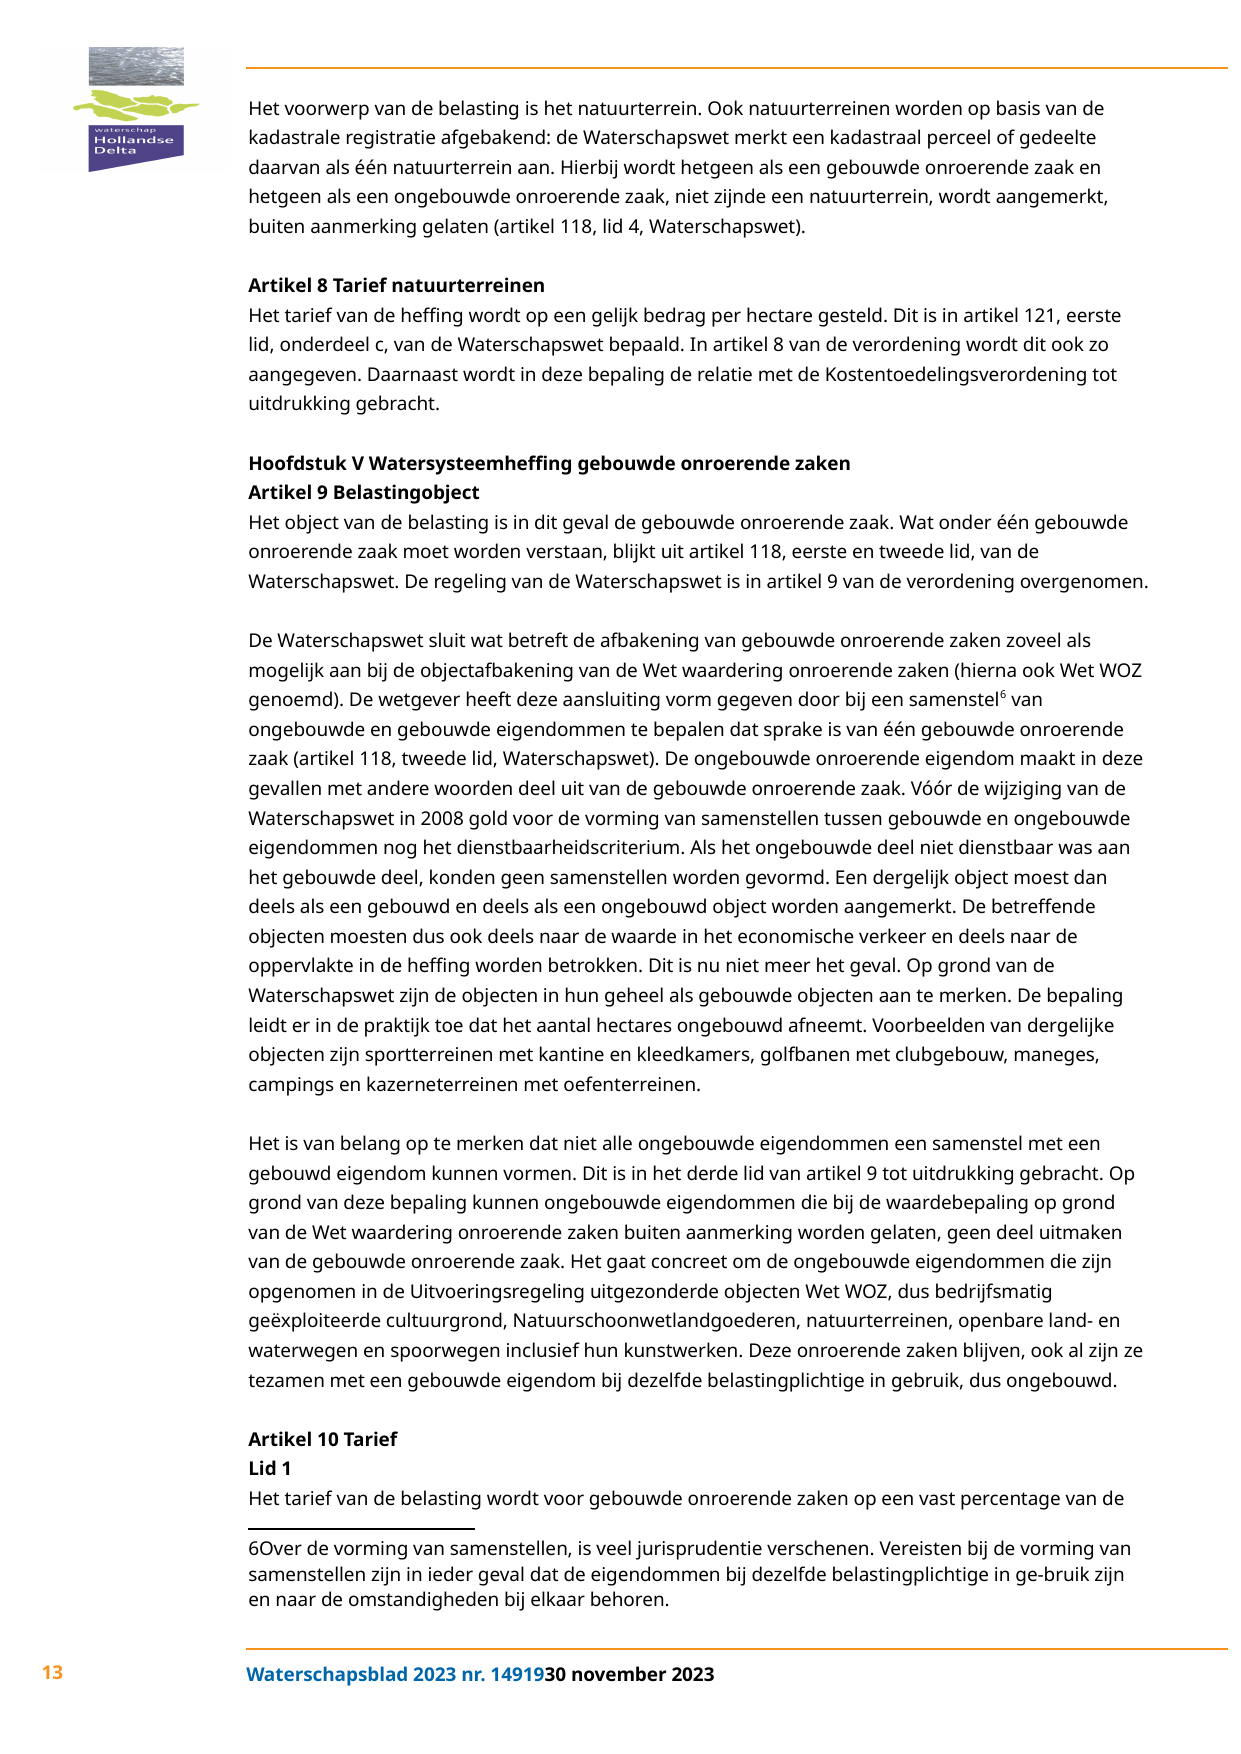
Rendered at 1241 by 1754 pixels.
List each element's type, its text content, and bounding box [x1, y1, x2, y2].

text Artikel 9 Belastingobject [248, 479, 1152, 505]
text Lid 1 [248, 1456, 1152, 1481]
text Over de vorming van samenstellen, is veel jurisprudentie verschenen. Vereisten bij de vorming van samenstellen zijn in ieder geval dat de eigendommen bij dezelfde belastingplichtige in ge-bruik zijn en naar de omstandigheden bij elkaar behoren. [248, 1535, 1152, 1612]
text Het object van de belasting is in dit geval de gebouwde onroerende zaak. Wat onder één gebouwde onroerende zaak moet worden verstaan, blijkt uit artikel 118, eerste en tweede lid, van de Waterschapswet. De regeling van de Waterschapswet is in artikel 9 van de verordening overgenomen. [248, 509, 1152, 594]
text Artikel 8 Tarief natuurterreinen [248, 272, 1152, 298]
text Het tarief van de heffing wordt op een gelijk bedrag per hectare gesteld. Dit is in artikel 121, eerste lid, onderdeel c, van de Waterschapswet bepaald. In artikel 8 van de verordening wordt dit ook zo aangegeven. Daarnaast wordt in deze bepaling de relatie met de Kostentoedelingsverordening tot uitdrukking gebracht. [248, 302, 1152, 416]
text Het is van belang op te merken dat niet alle ongebouwde eigendommen een samenstel met een gebouwd eigendom kunnen vormen. Dit is in het derde lid van artikel 9 tot uitdrukking gebracht. Op grond van deze bepaling kunnen ongebouwde eigendommen die bij de waardebepaling op grond van de Wet waardering onroerende zaken buiten aanmerking worden gelaten, geen deel uitmaken van de gebouwde onroerende zaak. Het gaat concreet om de ongebouwde eigendommen die zijn opgenomen in de Uitvoeringsregeling uitgezonderde objecten Wet WOZ, dus bedrijfsmatig geëxploiteerde cultuurgrond, Natuurschoonwetlandgoederen, natuurterreinen, openbare land- en waterwegen en spoorwegen inclusief hun kunstwerken. Deze onroerende zaken blijven, ook al zijn ze tezamen met een gebouwde eigendom bij dezelfde belastingplichtige in gebruik, dus ongebouwd. [248, 1130, 1152, 1393]
text Het voorwerp van de belasting is het natuurterrein. Ook natuurterreinen worden op basis van de kadastrale registratie afgebakend: de Waterschapswet merkt een kadastraal perceel of gedeelte daarvan als één natuurterrein aan. Hierbij wordt hetgeen als een gebouwde onroerende zaak en hetgeen als een ongebouwde onroerende zaak, niet zijnde een natuurterrein, wordt aangemerkt, buiten aanmerking gelaten (artikel 118, lid 4, Waterschapswet). [248, 95, 1152, 239]
text Hoofdstuk V Watersysteemheffing gebouwde onroerende zaken [248, 450, 1152, 476]
text Artikel 10 Tarief [248, 1426, 1152, 1452]
text De Waterschapswet sluit wat betreft de afbakening van gebouwde onroerende zaken zoveel als mogelijk aan bij de objectafbakening van de Wet waardering onroerende zaken (hierna ook Wet WOZ genoemd). De wetgever heeft deze aansluiting vorm gegeven door bij een samenstel van ongebouwde en gebouwde eigendommen te bepalen dat sprake is van één gebouwde onroerende zaak (artikel 118, tweede lid, Waterschapswet). De ongebouwde onroerende eigendom maakt in deze gevallen met andere woorden deel uit van de gebouwde onroerende zaak. Vóór de wijziging van de Waterschapswet in 2008 gold voor de vorming van samenstellen tussen gebouwde en ongebouwde eigendommen nog het dienstbaarheidscriterium. Als het ongebouwde deel niet dienstbaar was aan het gebouwde deel, konden geen samenstellen worden gevormd. Een dergelijk object moest dan deels als een gebouwd en deels als een ongebouwd object worden aangemerkt. De betreffende objecten moesten dus ook deels naar de waarde in het economische verkeer en deels naar de oppervlakte in de heffing worden betrokken. Dit is nu niet meer het geval. Op grond van de Waterschapswet zijn de objecten in hun geheel als gebouwde objecten aan te merken. De bepaling leidt er in de praktijk toe dat het aantal hectares ongebouwd afneemt. Voorbeelden van dergelijke objecten zijn sportterreinen met kantine en kleedkamers, golfbanen met clubgebouw, maneges, campings en kazerneterreinen met oefenterreinen. [248, 627, 1152, 1097]
picture [41, 47, 231, 172]
text Het tarief van de belasting wordt voor gebouwde onroerende zaken op een vast percentage van de [248, 1485, 1152, 1511]
